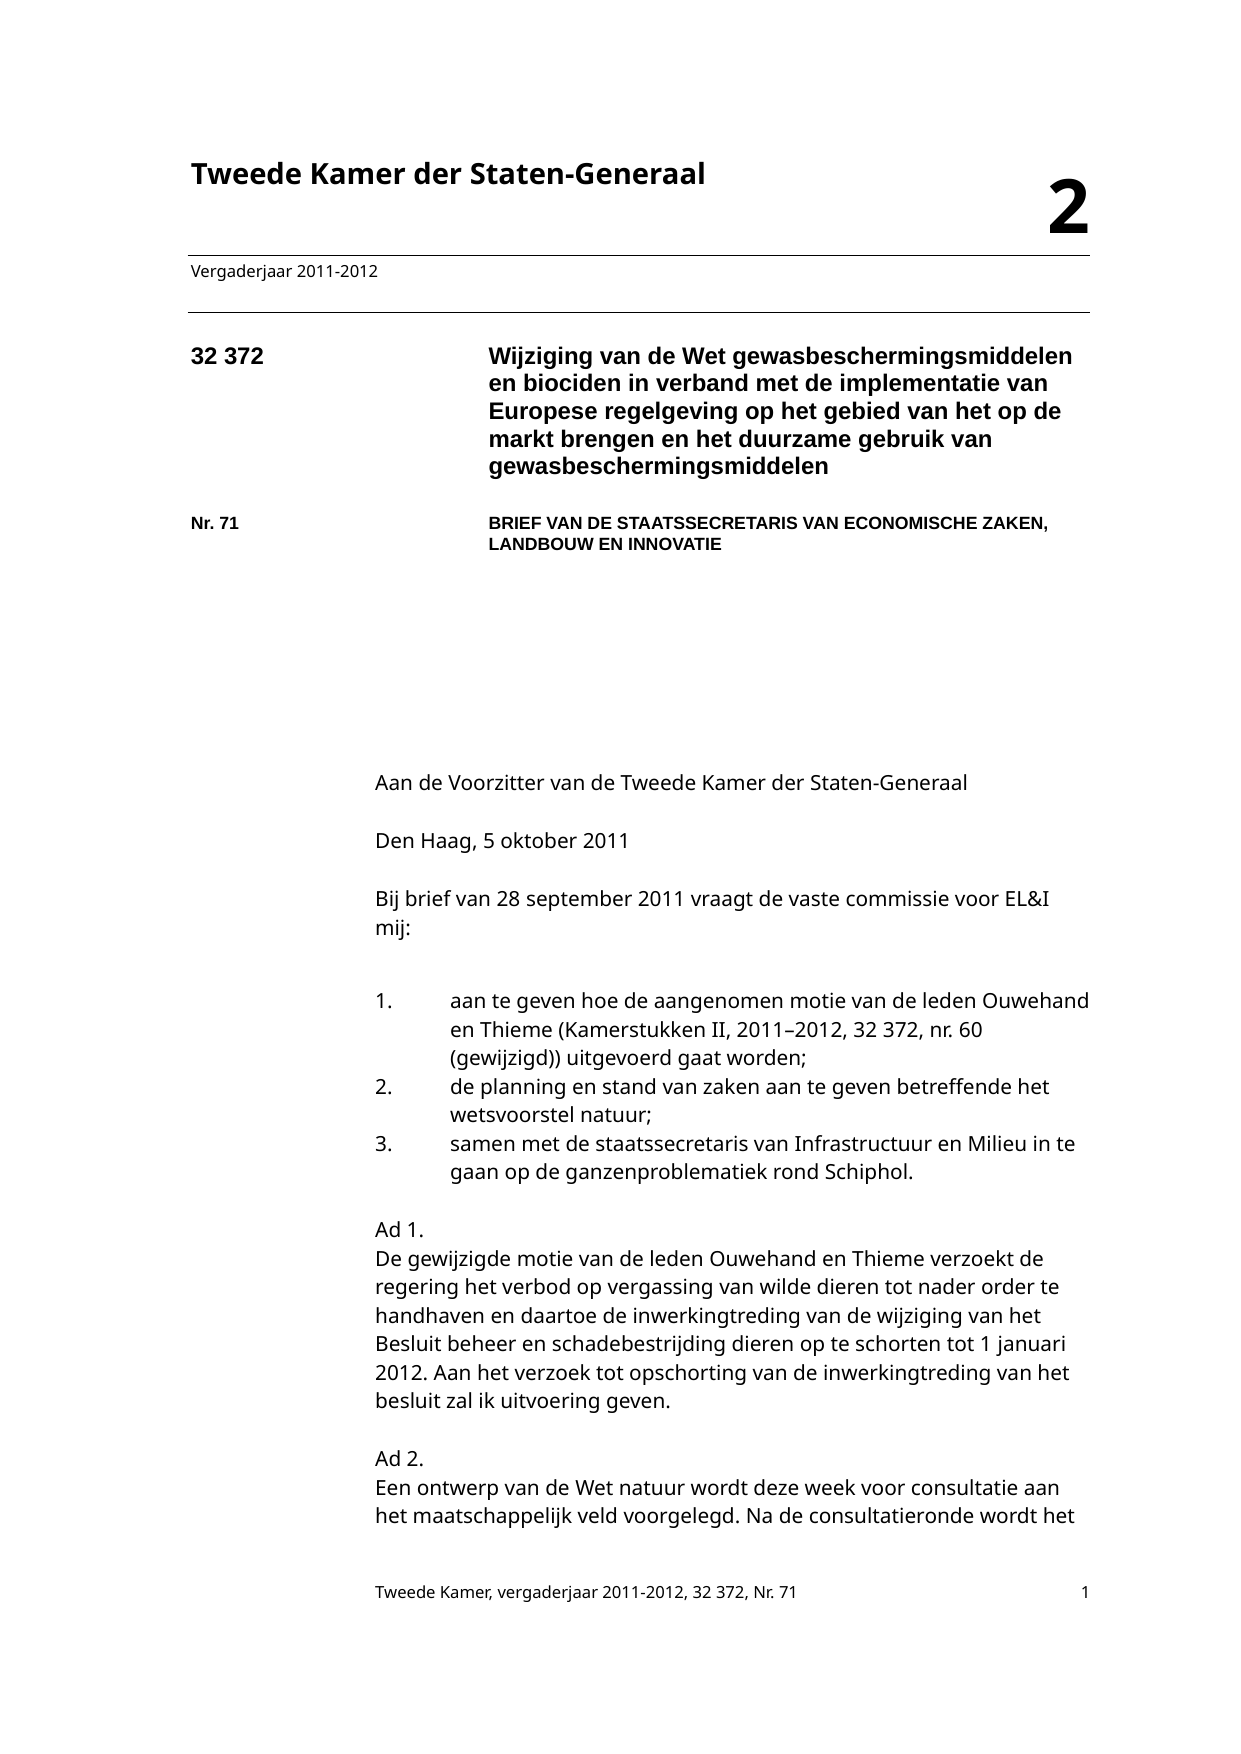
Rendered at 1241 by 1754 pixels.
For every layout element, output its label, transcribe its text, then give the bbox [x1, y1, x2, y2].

text De gewijzigde motie van de leden Ouwehand en Thieme verzoekt de regering het verbod op vergassing van wilde dieren tot nader order te handhaven en daartoe de inwerkingtreding van de wijziging van het Besluit beheer en schadebestrijding dieren op te schorten tot 1 januari 2012. Aan het verzoek tot opschorting van de inwerkingtreding van het besluit zal ik uitvoering geven. [375, 1244, 1090, 1414]
list de planning en stand van zaken aan te geven betreffende het wetsvoorstel natuur; [375, 1072, 1090, 1129]
table_cell Nr. 71 [188, 510, 485, 649]
table_cell [485, 313, 1090, 339]
text Een ontwerp van de Wet natuur wordt deze week voor consultatie aan het maatschappelijk veld voorgelegd. Na de consultatieronde wordt het [375, 1473, 1090, 1530]
text Bij brief van 28 september 2011 vraagt de vaste commissie voor EL&I mij: [375, 884, 1090, 941]
list aan te geven hoe de aangenomen motie van de leden Ouwehand en Thieme (Kamerstukken II, 2011–2012, 32 372, nr. 60 (gewijzigd)) uitgevoerd gaat worden; [375, 986, 1090, 1072]
table_header 2 [910, 150, 1090, 255]
table_cell 32 372 [188, 339, 485, 510]
table_cell BRIEF VAN DE STAATSSECRETARIS VAN ECONOMISCHE ZAKEN, LANDBOUW EN INNOVATIE [485, 510, 1090, 649]
text Den Haag, 5 oktober 2011 [375, 826, 1090, 854]
table_cell Wijziging van de Wet gewasbeschermingsmiddelen en biociden in verband met de implementatie van Europese regelgeving op het gebied van het op de markt brengen en het duurzame gebruik van gewasbeschermingsmiddelen [485, 339, 1090, 510]
text Ad 1. [375, 1216, 1090, 1244]
text Ad 2. [375, 1444, 1090, 1473]
table_cell [188, 313, 485, 339]
table_cell [485, 256, 1090, 312]
table_header Tweede Kamer der Staten-Generaal [188, 150, 909, 255]
text Aan de Voorzitter van de Tweede Kamer der Staten-Generaal [375, 768, 1090, 796]
table_cell Vergaderjaar 2011-2012 [188, 256, 485, 312]
list samen met de staatssecretaris van Infrastructuur en Milieu in te gaan op de ganzenproblematiek rond Schiphol. [375, 1129, 1090, 1186]
